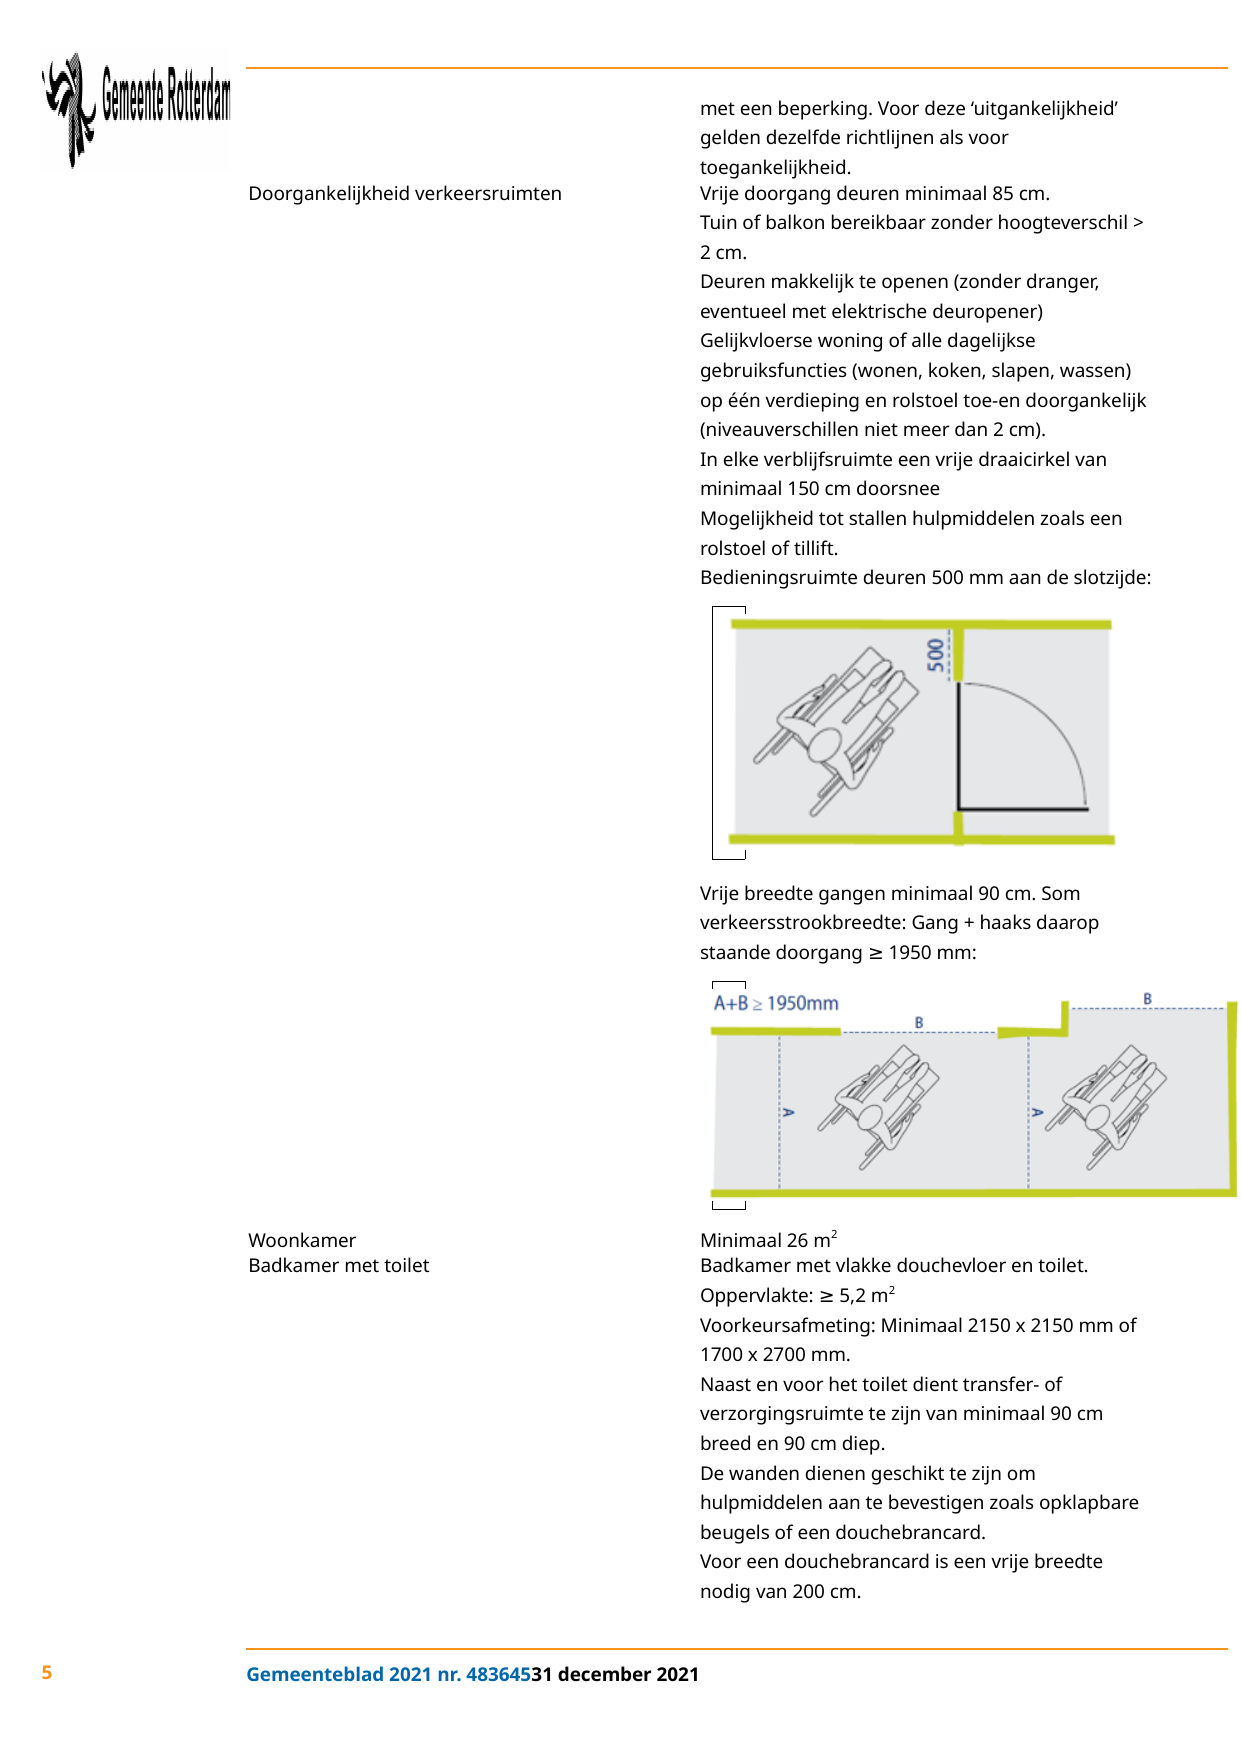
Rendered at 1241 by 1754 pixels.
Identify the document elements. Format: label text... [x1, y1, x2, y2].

table_cell Vrije doorgang deuren minimaal 85 cm. Tuin of balkon bereikbaar zonder hoogteverschil > 2 cm. Deuren makkelijk te openen (zonder dranger, eventueel met elektrische deuropener) Gelijkvloerse woning of alle dagelijkse gebruiksfuncties (wonen, koken, slapen, wassen) op één verdieping en rolstoel toe-en doorgankelijk (niveauverschillen niet meer dan 2 cm). In elke verblijfsruimte een vrije draaicirkel van minimaal 150 cm doorsnee Mogelijkheid tot stallen hulpmiddelen zoals een rolstoel of tillift. Bedieningsruimte deuren 500 mm aan de slotzijde: Vrije breedte gangen minimaal 90 cm. Som verkeersstrookbreedte: Gang + haaks daarop staande doorgang ≥ 1950 mm: [700, 180, 1152, 989]
table_cell Woonkamer [248, 1227, 700, 1253]
table_cell Badkamer met vlakke douchevloer en toilet. Oppervlakte: ≥ 5,2 m2 Voorkeursafmeting: Minimaal 2150 x 2150 mm of 1700 x 2700 mm. Naast en voor het toilet dient transfer- of verzorgingsruimte te zijn van minimaal 90 cm breed en 90 cm diep. De wanden dienen geschikt te zijn om hulpmiddelen aan te bevestigen zoals opklapbare beugels of een douchebrancard. Voor een douchebrancard is een vrije breedte nodig van 200 cm. [700, 1253, 1152, 1604]
picture [708, 989, 1240, 1201]
table_cell Doorgankelijkheid verkeersruimten [248, 180, 700, 1227]
table_cell [700, 990, 1152, 1227]
picture [720, 614, 1134, 850]
table_cell met een beperking. Voor deze ‘uitgankelijkheid’ gelden dezelfde richtlijnen als voor toegankelijkheid. [700, 95, 1152, 180]
table_cell Minimaal 26 m2 [700, 1227, 1152, 1253]
table_cell [248, 95, 700, 180]
picture [41, 47, 231, 172]
table_cell Badkamer met toilet [248, 1253, 700, 1604]
